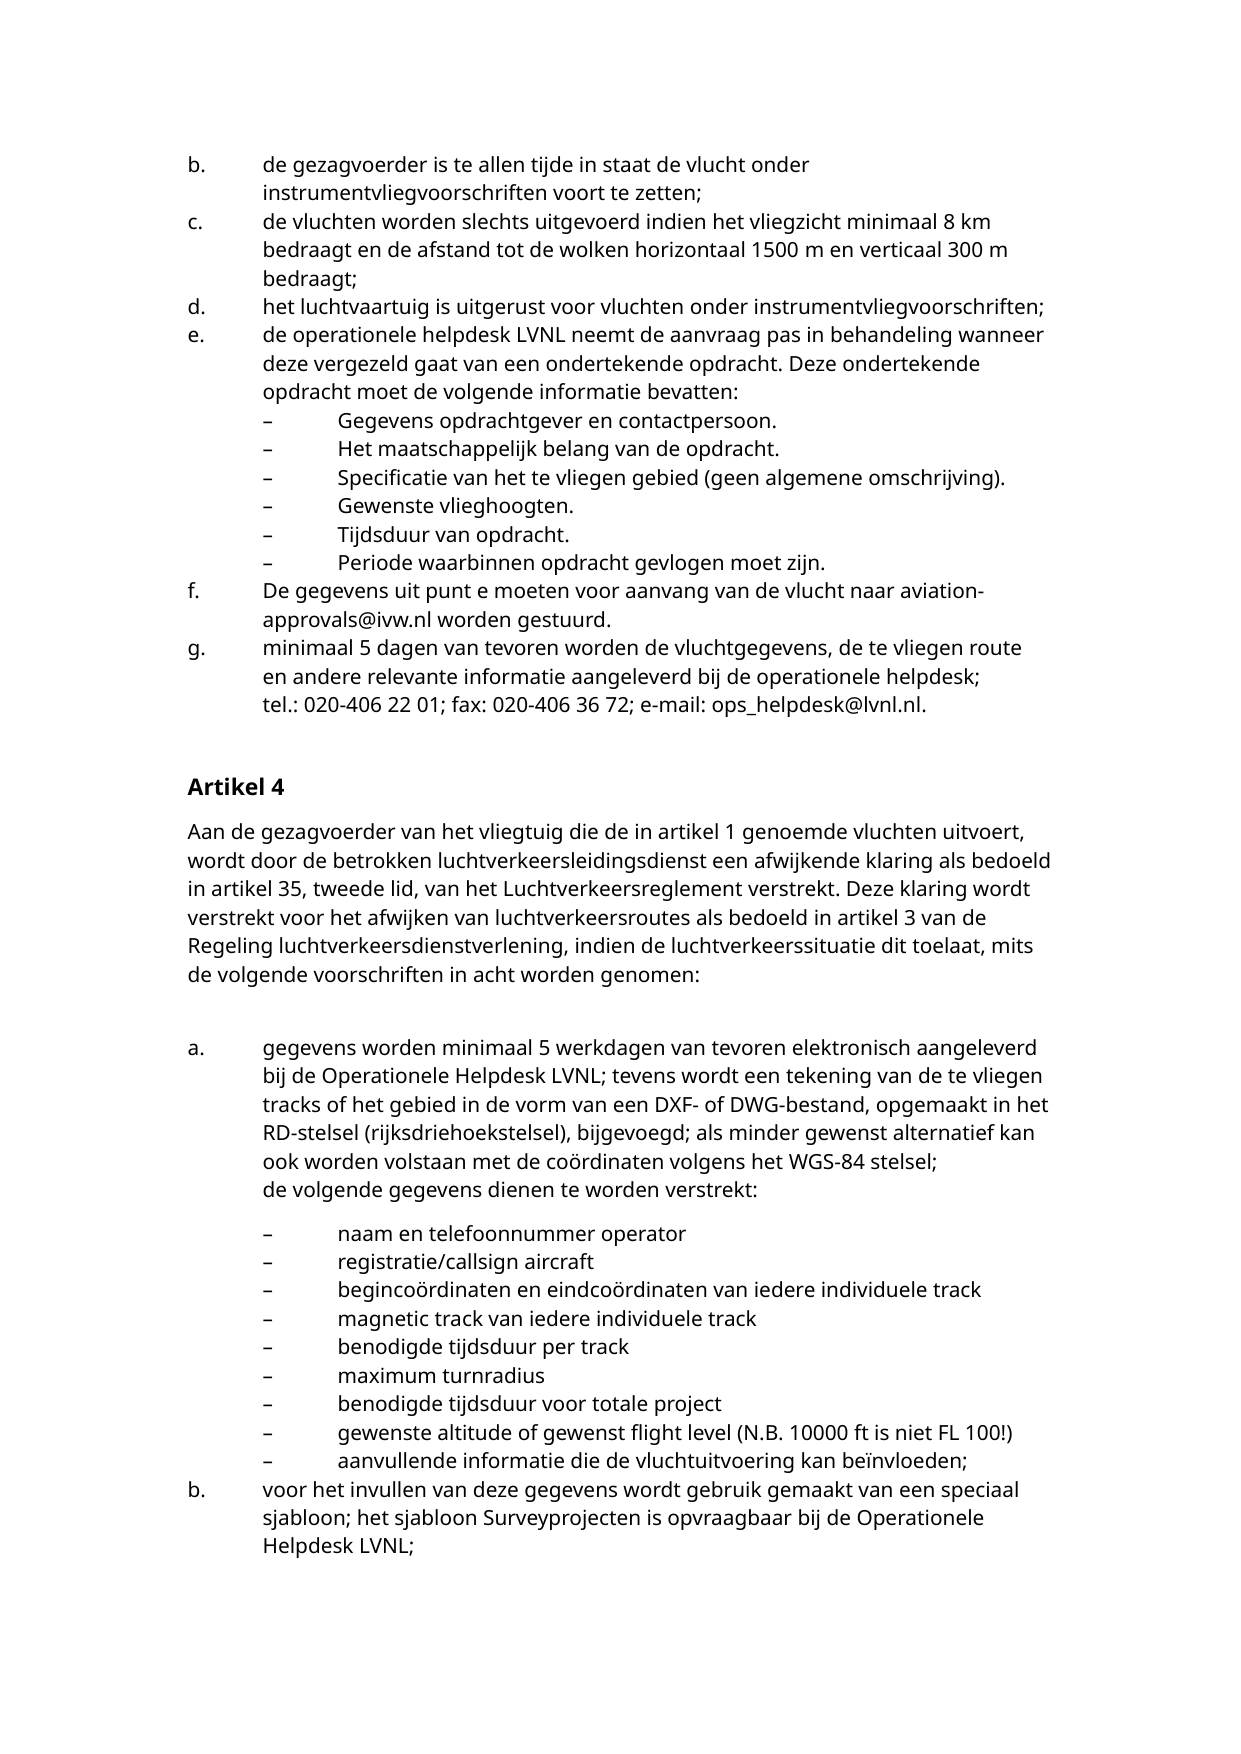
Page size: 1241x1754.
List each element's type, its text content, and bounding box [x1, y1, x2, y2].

list de operationele helpdesk LVNL neemt de aanvraag pas in behandeling wanneer deze vergezeld gaat van een ondertekende opdracht. Deze ondertekende opdracht moet de volgende informatie bevatten: [187, 321, 1053, 406]
text Aan de gezagvoerder van het vliegtuig die de in artikel 1 genoemde vluchten uitvoert, wordt door de betrokken luchtverkeersleidingsdienst een afwijkende klaring als bedoeld in artikel 35, tweede lid, van het Luchtverkeersreglement verstrekt. Deze klaring wordt verstrekt voor het afwijken van luchtverkeersroutes als bedoeld in artikel 3 van de Regeling luchtverkeersdienstverlening, indien de luchtverkeerssituatie dit toelaat, mits de volgende voorschriften in acht worden genomen: [187, 817, 1053, 988]
list de vluchten worden slechts uitgevoerd indien het vliegzicht minimaal 8 km bedraagt en de afstand tot de wolken horizontaal 1500 m en verticaal 300 m bedraagt; [187, 207, 1053, 292]
list Periode waarbinnen opdracht gevlogen moet zijn. [262, 548, 1053, 577]
list naam en telefoonnummer operator [262, 1219, 1053, 1247]
list Specificatie van het te vliegen gebied (geen algemene omschrijving). [262, 463, 1053, 491]
list gewenste altitude of gewenst flight level (N.B. 10000 ft is niet FL 100!) [262, 1418, 1053, 1446]
subtitle Artikel 4 [187, 771, 1053, 802]
list Het maatschappelijk belang van de opdracht. [262, 434, 1053, 463]
list de gezagvoerder is te allen tijde in staat de vlucht onder instrumentvliegvoorschriften voort te zetten; [187, 150, 1053, 207]
list maximum turnradius [262, 1361, 1053, 1389]
list gegevens worden minimaal 5 werkdagen van tevoren elektronisch aangeleverd bij de Operationele Helpdesk LVNL; tevens wordt een tekening van de te vliegen tracks of het gebied in de vorm van een DXF- of DWG-bestand, opgemaakt in het RD-stelsel (rijksdriehoekstelsel), bijgevoegd; als minder gewenst alternatief kan ook worden volstaan met de coördinaten volgens het WGS-84 stelsel; [187, 1033, 1053, 1175]
list voor het invullen van deze gegevens wordt gebruik gemaakt van een speciaal sjabloon; het sjabloon Surveyprojecten is opvraagbaar bij de Operationele Helpdesk LVNL; [187, 1475, 1053, 1560]
list minimaal 5 dagen van tevoren worden de vluchtgegevens, de te vliegen route en andere relevante informatie aangeleverd bij de operationele helpdesk; tel.: 020-406 22 01; fax: 020-406 36 72; e-mail: ops_helpdesk@lvnl.nl. [187, 633, 1053, 719]
list begincoördinaten en eindcoördinaten van iedere individuele track [262, 1276, 1053, 1304]
list benodigde tijdsduur per track [262, 1332, 1053, 1361]
list Tijdsduur van opdracht. [262, 520, 1053, 548]
list Gegevens opdrachtgever en contactpersoon. [262, 406, 1053, 434]
list Gewenste vlieghoogten. [262, 491, 1053, 520]
list de volgende gegevens dienen te worden verstrekt: [187, 1175, 1053, 1204]
list benodigde tijdsduur voor totale project [262, 1389, 1053, 1418]
list registratie/callsign aircraft [262, 1247, 1053, 1276]
list het luchtvaartuig is uitgerust voor vluchten onder instrumentvliegvoorschriften; [187, 292, 1053, 321]
list magnetic track van iedere individuele track [262, 1304, 1053, 1332]
list aanvullende informatie die de vluchtuitvoering kan beïnvloeden; [262, 1446, 1053, 1475]
list De gegevens uit punt e moeten voor aanvang van de vlucht naar aviation-approvals@ivw.nl worden gestuurd. [187, 577, 1053, 633]
